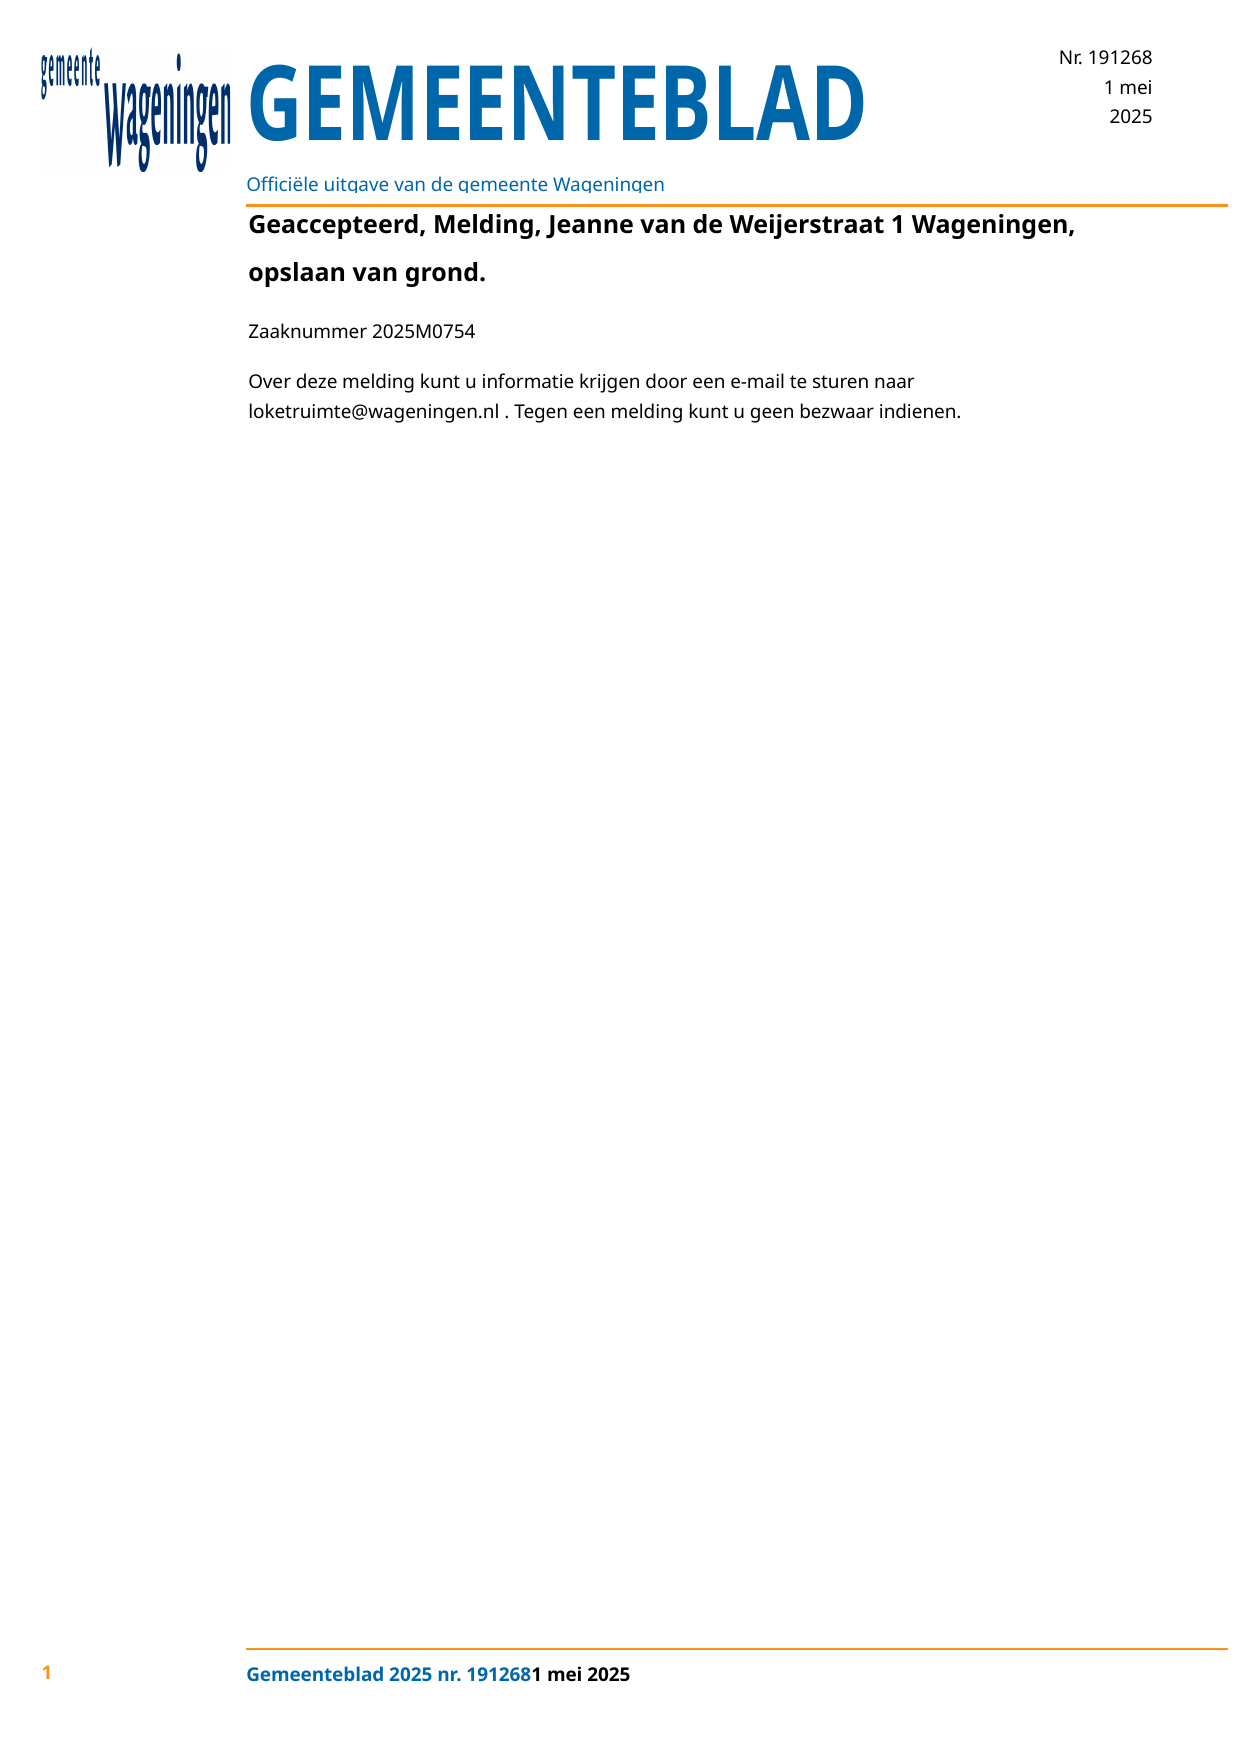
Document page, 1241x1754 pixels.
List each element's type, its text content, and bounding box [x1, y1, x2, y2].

text Over deze melding kunt u informatie krijgen door een e-mail te sturen naar loketruimte@wageningen.nl . Tegen een melding kunt u geen bezwaar indienen. [248, 368, 1152, 424]
text Zaaknummer 2025M0754 [248, 318, 1152, 344]
picture [41, 47, 231, 172]
text Geaccepteerd, Melding, Jeanne van de Weijerstraat 1 Wageningen, opslaan van grond. [248, 207, 1152, 288]
